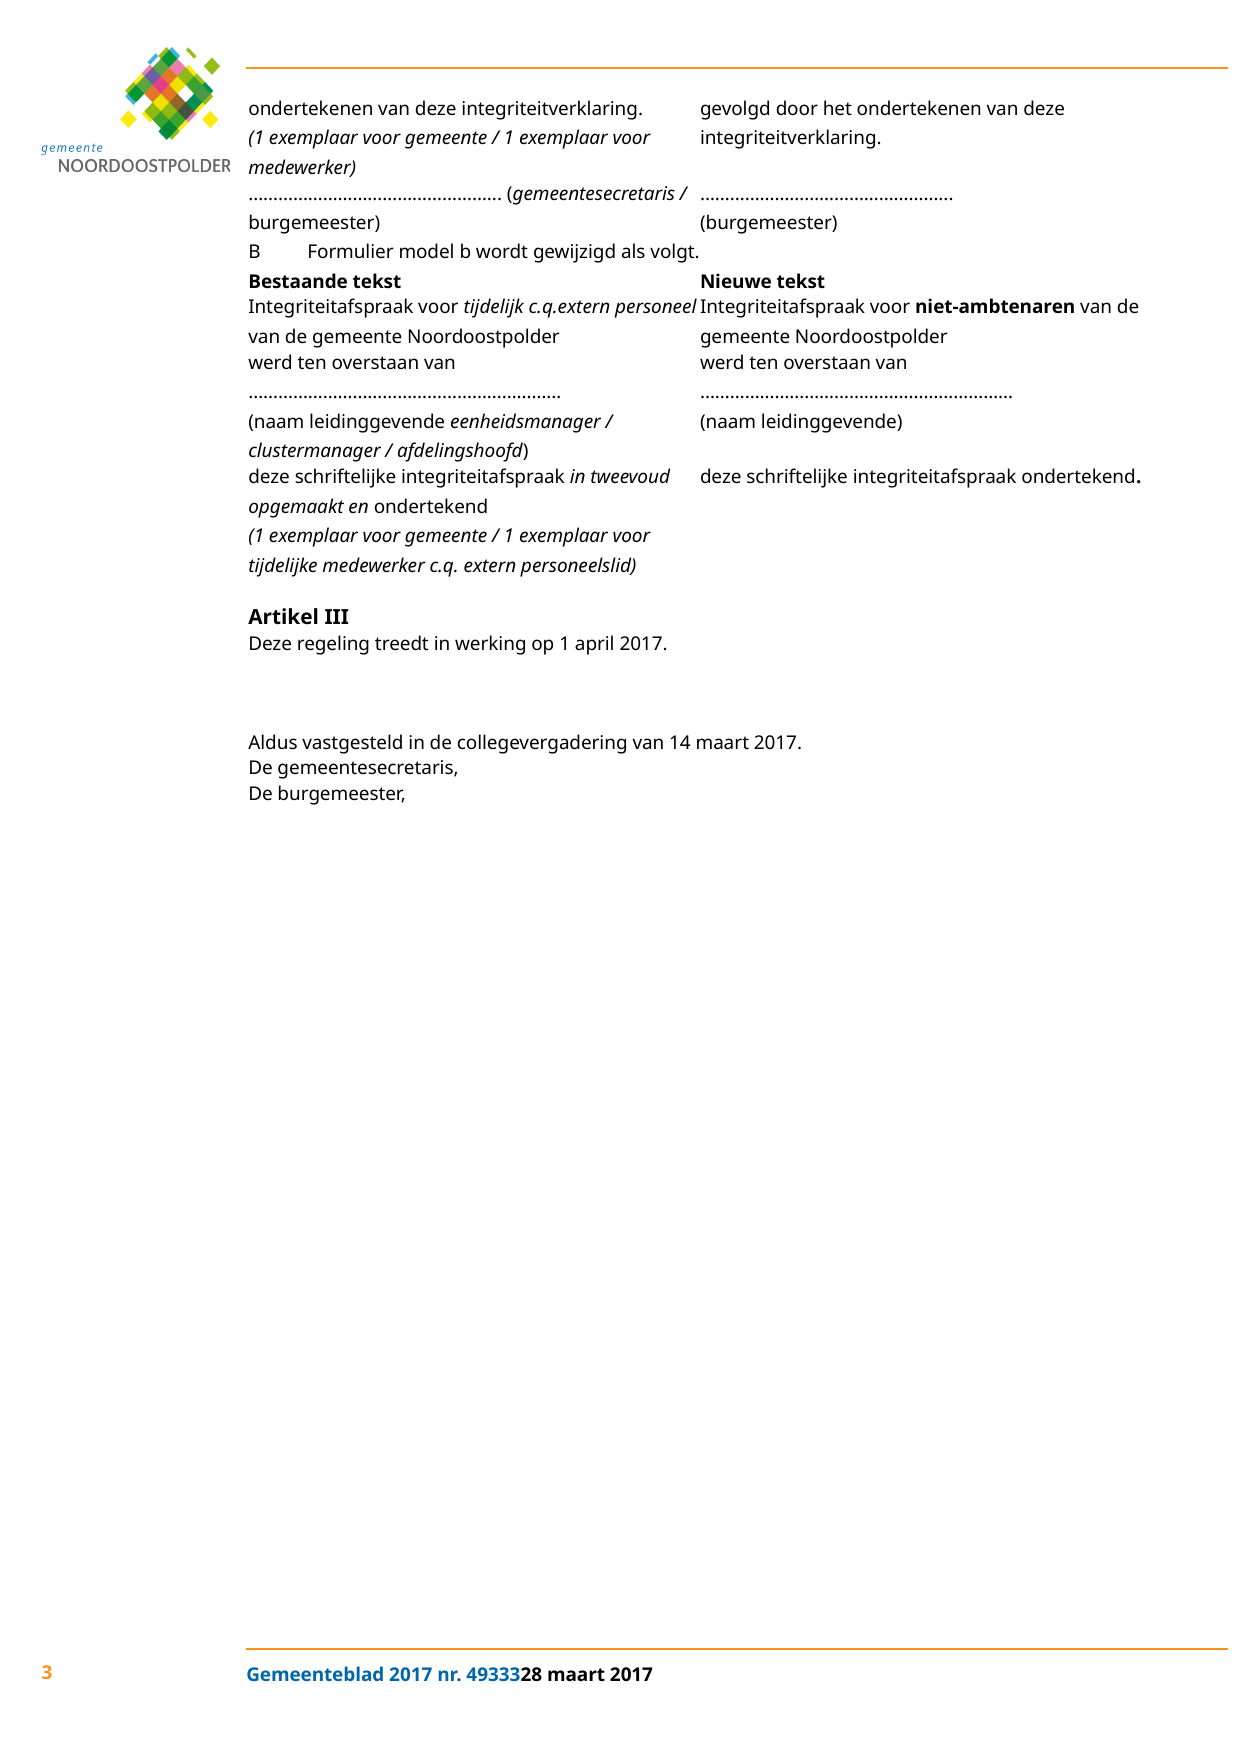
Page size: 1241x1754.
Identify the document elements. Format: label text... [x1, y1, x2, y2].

text Aldus vastgesteld in de collegevergadering van 14 maart 2017. [248, 729, 1152, 754]
table_cell werd ten overstaan van ……………………………………………………… (naam leidinggevende eenheidsmanager / clustermanager / afdelingshoofd) [248, 349, 700, 463]
table_cell deze schriftelijke integriteitafspraak in tweevoud opgemaakt en ondertekend (1 exemplaar voor gemeente / 1 exemplaar voor tijdelijke medewerker c.q. extern personeelslid) [248, 464, 700, 578]
text Deze regeling treedt in werking op 1 april 2017. [248, 630, 1152, 656]
table_cell werd ten overstaan van ……………………………………………………… (naam leidinggevende) [700, 349, 1152, 463]
text De gemeentesecretaris, [248, 754, 1152, 780]
table_cell ondertekenen van deze integriteitverklaring. (1 exemplaar voor gemeente / 1 exemplaar voor medewerker) [248, 95, 700, 180]
list Formulier model b wordt gewijzigd als volgt. [248, 238, 1152, 264]
text De burgemeester, [248, 780, 1152, 806]
picture [41, 47, 231, 172]
table_cell Integriteitafspraak voor tijdelijk c.q.extern personeel van de gemeente Noordoostpolder [248, 294, 700, 349]
table_cell …………………………………………... (gemeentesecretaris / burgemeester) [248, 180, 700, 235]
table_header Bestaande tekst [248, 268, 700, 294]
table_cell deze schriftelijke integriteitafspraak ondertekend. [700, 464, 1152, 578]
table_cell …………………………………………... (burgemeester) [700, 180, 1152, 235]
table_cell Integriteitafspraak voor niet-ambtenaren van de gemeente Noordoostpolder [700, 294, 1152, 349]
text Artikel III [248, 602, 1152, 630]
table_cell gevolgd door het ondertekenen van deze integriteitverklaring. [700, 95, 1152, 180]
table_header Nieuwe tekst [700, 268, 1152, 294]
